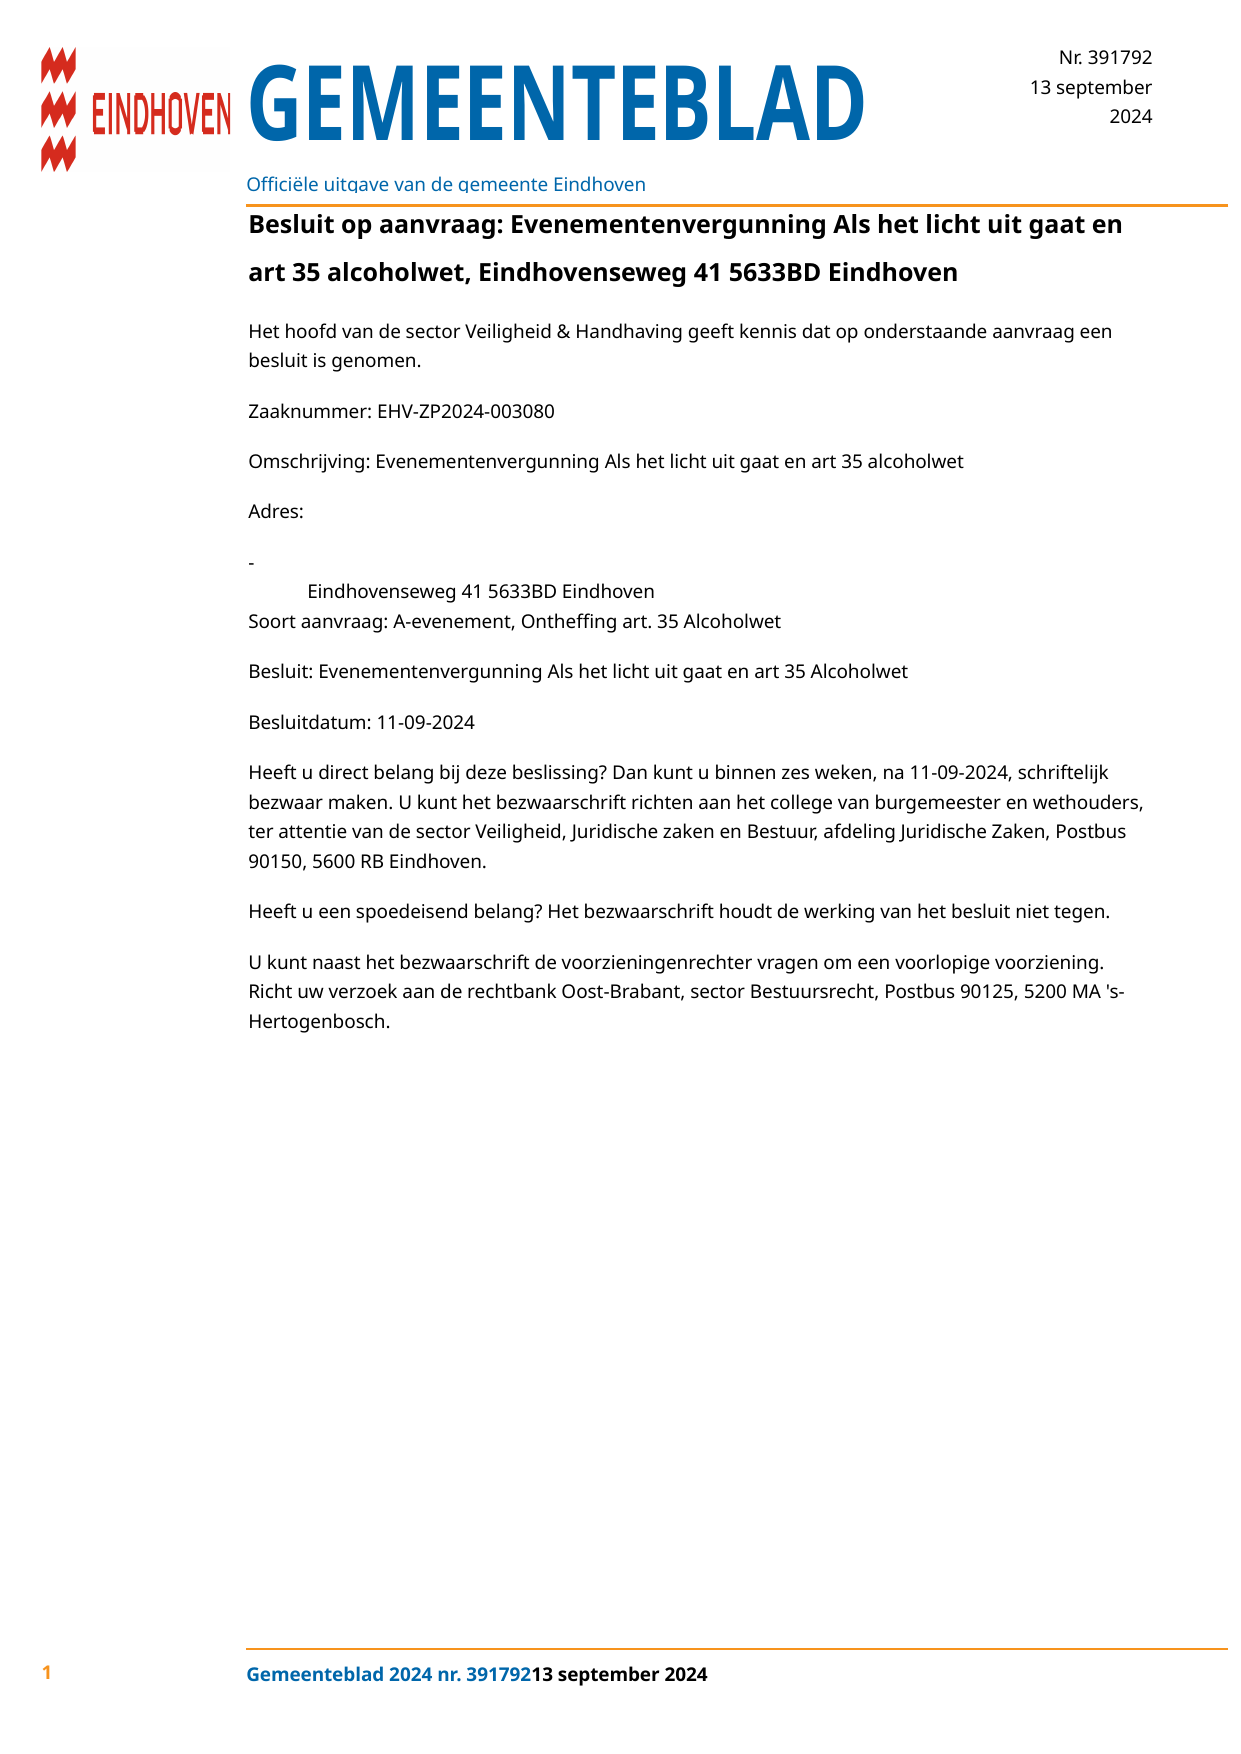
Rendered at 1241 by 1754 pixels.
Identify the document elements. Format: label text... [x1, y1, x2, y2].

picture [41, 47, 231, 172]
text Omschrijving: Evenementenvergunning Als het licht uit gaat en art 35 alcoholwet [248, 448, 1152, 474]
list Eindhovenseweg 41 5633BD Eindhoven [248, 579, 1152, 604]
text Soort aanvraag: A-evenement, Ontheffing art. 35 Alcoholwet [248, 608, 1152, 634]
text Het hoofd van de sector Veiligheid & Handhaving geeft kennis dat op onderstaande aanvraag een besluit is genomen. [248, 318, 1152, 373]
text Besluit: Evenementenvergunning Als het licht uit gaat en art 35 Alcoholwet [248, 659, 1152, 684]
text Besluitdatum: 11-09-2024 [248, 709, 1152, 735]
text U kunt naast het bezwaarschrift de voorzieningenrechter vragen om een voorlopige voorziening. Richt uw verzoek aan de rechtbank Oost-Brabant, sector Bestuursrecht, Postbus 90125, 5200 MA 's-Hertogenbosch. [248, 949, 1152, 1034]
text Zaaknummer: EHV-ZP2024-003080 [248, 398, 1152, 424]
text Adres: [248, 499, 1152, 524]
text Besluit op aanvraag: Evenementenvergunning Als het licht uit gaat en art 35 alcoholwet, Eindhovenseweg 41 5633BD Eindhoven [248, 207, 1152, 288]
text Heeft u direct belang bij deze beslissing? Dan kunt u binnen zes weken, na 11-09-2024, schriftelijk bezwaar maken. U kunt het bezwaarschrift richten aan het college van burgemeester en wethouders, ter attentie van de sector Veiligheid, Juridische zaken en Bestuur, afdeling Juridische Zaken, Postbus 90150, 5600 RB Eindhoven. [248, 759, 1152, 874]
text Heeft u een spoedeisend belang? Het bezwaarschrift houdt de werking van het besluit niet tegen. [248, 899, 1152, 924]
